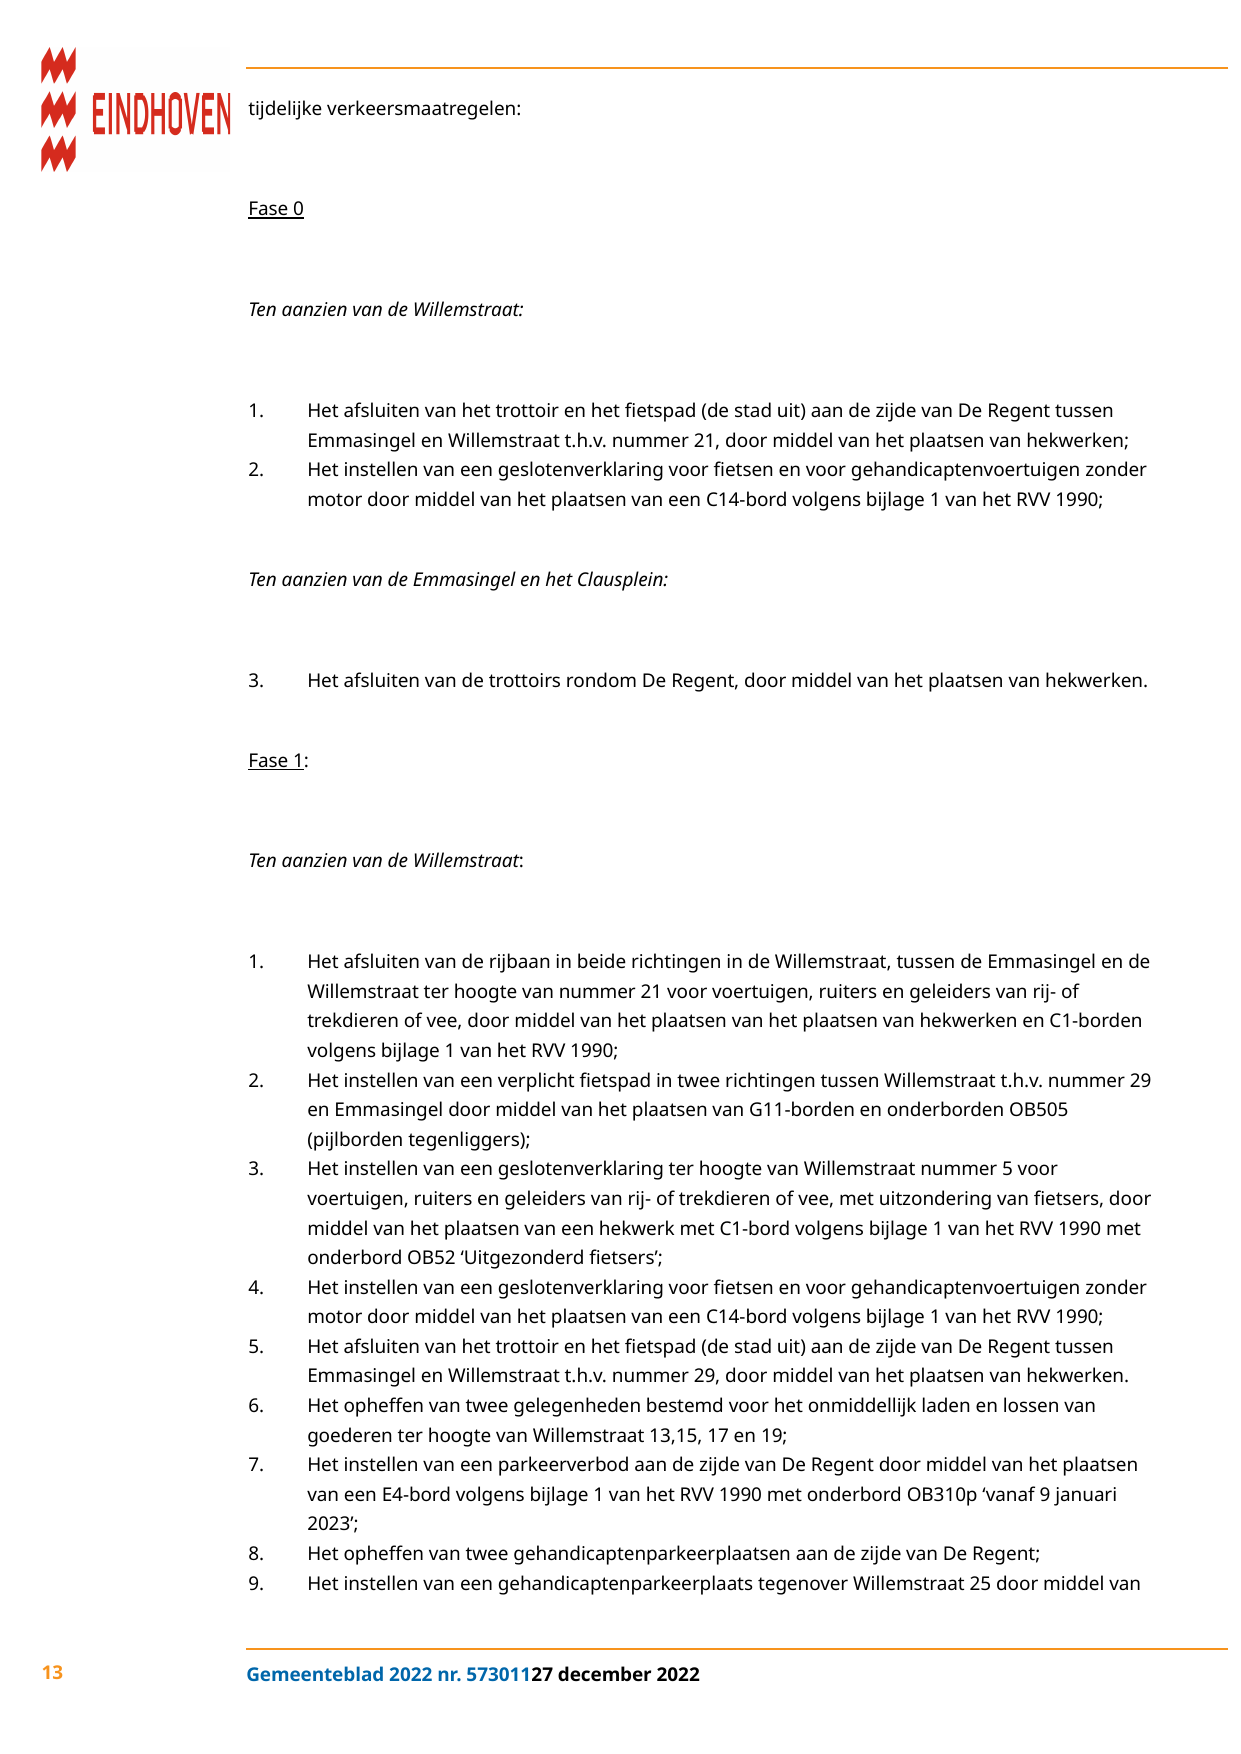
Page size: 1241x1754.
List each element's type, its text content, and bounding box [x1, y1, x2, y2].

list Het instellen van een geslotenverklaring voor fietsen en voor gehandicaptenvoertuigen zonder motor door middel van het plaatsen van een C14-bord volgens bijlage 1 van het RVV 1990; [248, 1274, 1152, 1329]
list Het opheffen van twee gehandicaptenparkeerplaatsen aan de zijde van De Regent; [248, 1540, 1152, 1566]
text Ten aanzien van de Willemstraat: [248, 296, 1152, 322]
list Het instellen van een parkeerverbod aan de zijde van De Regent door middel van het plaatsen van een E4-bord volgens bijlage 1 van het RVV 1990 met onderbord OB310p ‘vanaf 9 januari 2023’; [248, 1451, 1152, 1536]
text Fase 0 [248, 196, 1152, 221]
picture [41, 47, 231, 172]
text Ten aanzien van de Willemstraat: [248, 848, 1152, 873]
list Het afsluiten van het trottoir en het fietspad (de stad uit) aan de zijde van De Regent tussen Emmasingel en Willemstraat t.h.v. nummer 29, door middel van het plaatsen van hekwerken. [248, 1333, 1152, 1388]
list Het instellen van een gehandicaptenparkeerplaats tegenover Willemstraat 25 door middel van [248, 1570, 1152, 1596]
list Het instellen van een geslotenverklaring ter hoogte van Willemstraat nummer 5 voor voertuigen, ruiters en geleiders van rij- of trekdieren of vee, met uitzondering van fietsers, door middel van het plaatsen van een hekwerk met C1-bord volgens bijlage 1 van het RVV 1990 met onderbord OB52 ‘Uitgezonderd fietsers’; [248, 1156, 1152, 1270]
list Het instellen van een geslotenverklaring voor fietsen en voor gehandicaptenvoertuigen zonder motor door middel van het plaatsen van een C14-bord volgens bijlage 1 van het RVV 1990; [248, 456, 1152, 512]
list Het opheffen van twee gelegenheden bestemd voor het onmiddellijk laden en lossen van goederen ter hoogte van Willemstraat 13,15, 17 en 19; [248, 1392, 1152, 1448]
text Ten aanzien van de Emmasingel en het Clausplein: [248, 566, 1152, 592]
list Het afsluiten van de trottoirs rondom De Regent, door middel van het plaatsen van hekwerken. [248, 667, 1152, 693]
text Fase 1: [248, 747, 1152, 773]
list Het instellen van een verplicht fietspad in twee richtingen tussen Willemstraat t.h.v. nummer 29 en Emmasingel door middel van het plaatsen van G11-borden en onderborden OB505 (pijlborden tegenliggers); [248, 1067, 1152, 1152]
text tijdelijke verkeersmaatregelen: [248, 95, 1152, 121]
list Het afsluiten van het trottoir en het fietspad (de stad uit) aan de zijde van De Regent tussen Emmasingel en Willemstraat t.h.v. nummer 21, door middel van het plaatsen van hekwerken; [248, 397, 1152, 453]
list Het afsluiten van de rijbaan in beide richtingen in de Willemstraat, tussen de Emmasingel en de Willemstraat ter hoogte van nummer 21 voor voertuigen, ruiters en geleiders van rij- of trekdieren of vee, door middel van het plaatsen van het plaatsen van hekwerken en C1-borden volgens bijlage 1 van het RVV 1990; [248, 948, 1152, 1063]
